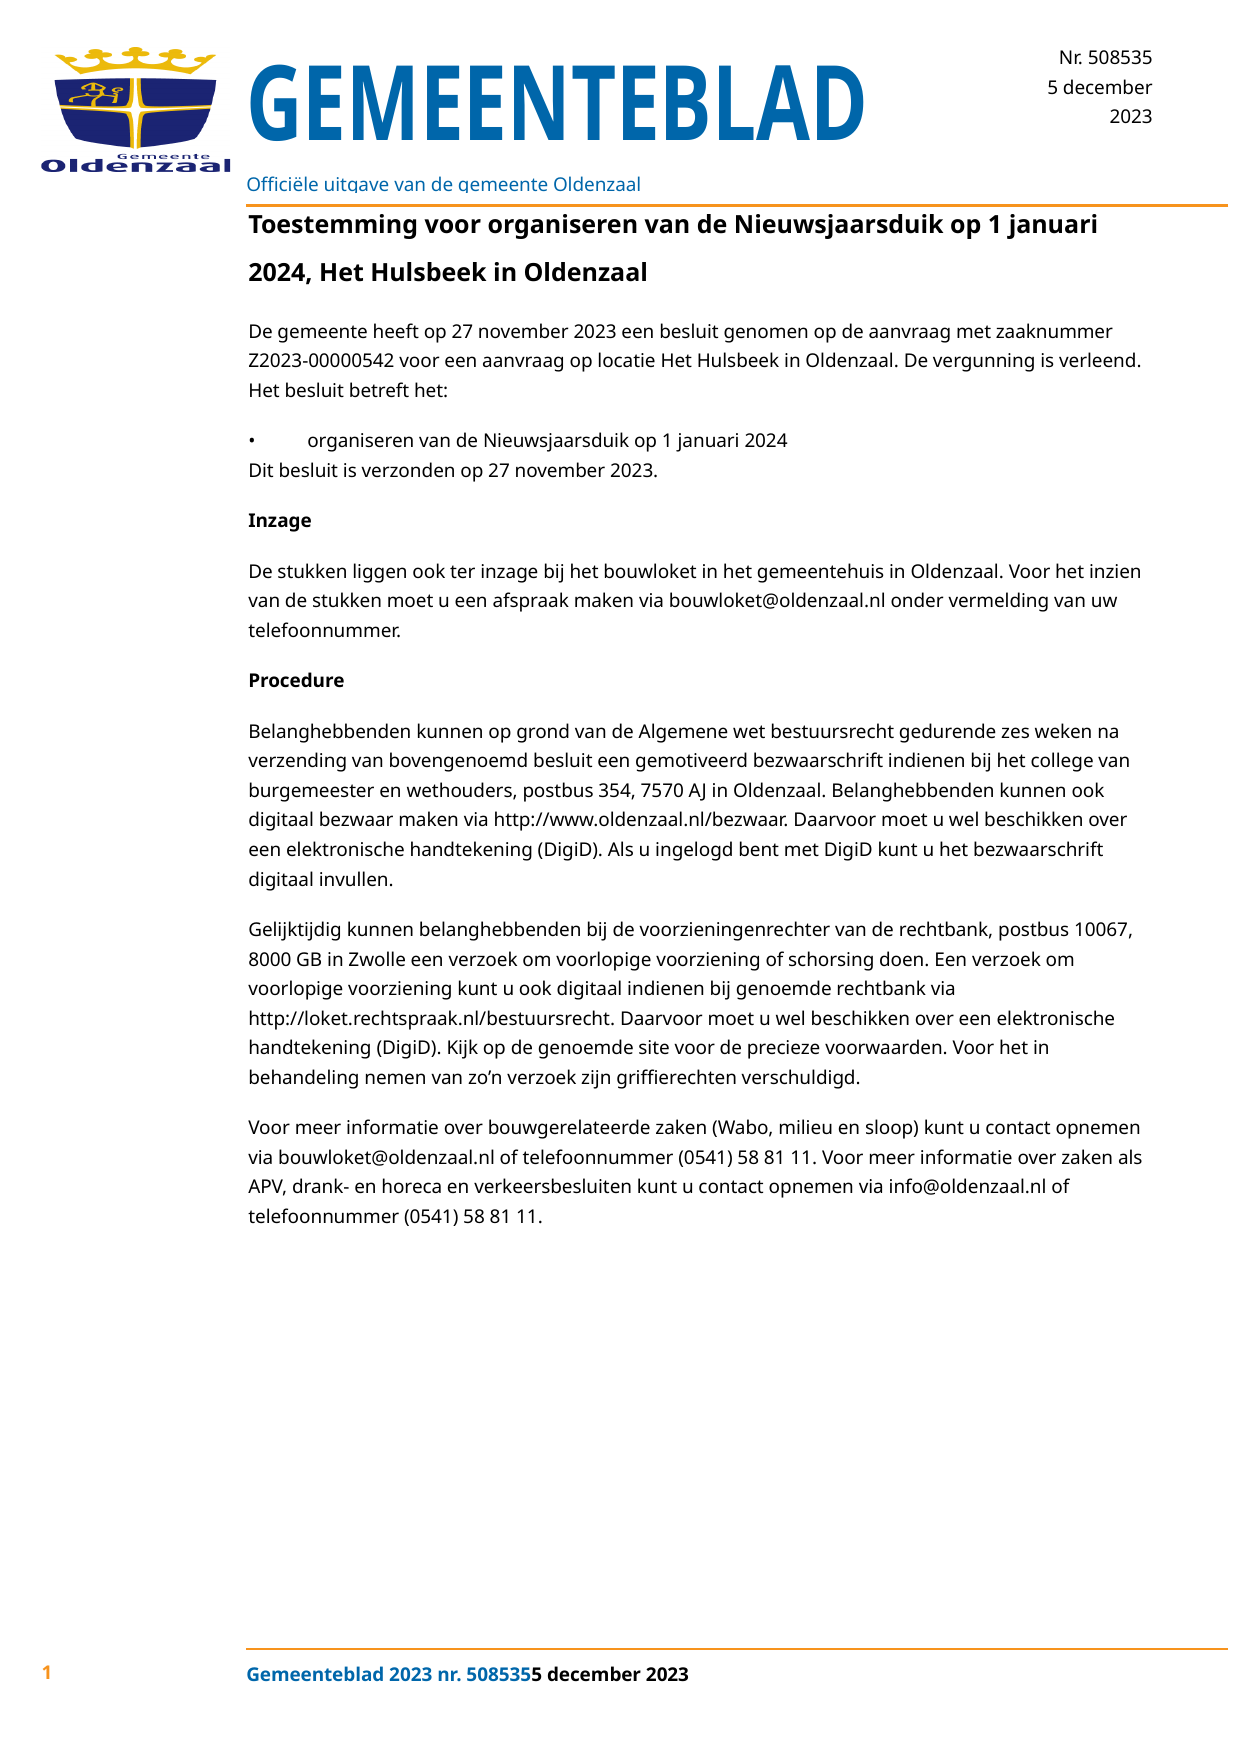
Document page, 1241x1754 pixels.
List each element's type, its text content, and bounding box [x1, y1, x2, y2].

text De gemeente heeft op 27 november 2023 een besluit genomen op de aanvraag met zaaknummer Z2023-00000542 voor een aanvraag op locatie Het Hulsbeek in Oldenzaal. De vergunning is verleend. Het besluit betreft het: [248, 318, 1152, 403]
text Procedure [248, 667, 1152, 693]
text Voor meer informatie over bouwgerelateerde zaken (Wabo, milieu en sloop) kunt u contact opnemen via bouwloket@oldenzaal.nl of telefoonnummer (0541) 58 81 11. Voor meer informatie over zaken als APV, drank- en horeca en verkeersbesluiten kunt u contact opnemen via info@oldenzaal.nl of telefoonnummer (0541) 58 81 11. [248, 1114, 1152, 1229]
list organiseren van de Nieuwsjaarsduik op 1 januari 2024 [248, 427, 1152, 453]
text Inzage [248, 507, 1152, 533]
text Belanghebbenden kunnen op grond van de Algemene wet bestuursrecht gedurende zes weken na verzending van bovengenoemd besluit een gemotiveerd bezwaarschrift indienen bij het college van burgemeester en wethouders, postbus 354, 7570 AJ in Oldenzaal. Belanghebbenden kunnen ook digitaal bezwaar maken via http://www.oldenzaal.nl/bezwaar. Daarvoor moet u wel beschikken over een elektronische handtekening (DigiD). Als u ingelogd bent met DigiD kunt u het bezwaarschrift digitaal invullen. [248, 718, 1152, 892]
text Toestemming voor organiseren van de Nieuwsjaarsduik op 1 januari 2024, Het Hulsbeek in Oldenzaal [248, 207, 1152, 288]
text Dit besluit is verzonden op 27 november 2023. [248, 457, 1152, 483]
picture [41, 47, 231, 172]
text De stukken liggen ook ter inzage bij het bouwloket in het gemeentehuis in Oldenzaal. Voor het inzien van de stukken moet u een afspraak maken via bouwloket@oldenzaal.nl onder vermelding van uw telefoonnummer. [248, 558, 1152, 643]
text Gelijktijdig kunnen belanghebbenden bij de voorzieningenrechter van de rechtbank, postbus 10067, 8000 GB in Zwolle een verzoek om voorlopige voorziening of schorsing doen. Een verzoek om voorlopige voorziening kunt u ook digitaal indienen bij genoemde rechtbank via http://loket.rechtspraak.nl/bestuursrecht. Daarvoor moet u wel beschikken over een elektronische handtekening (DigiD). Kijk op de genoemde site voor de precieze voorwaarden. Voor het in behandeling nemen van zo’n verzoek zijn griffierechten verschuldigd. [248, 916, 1152, 1090]
